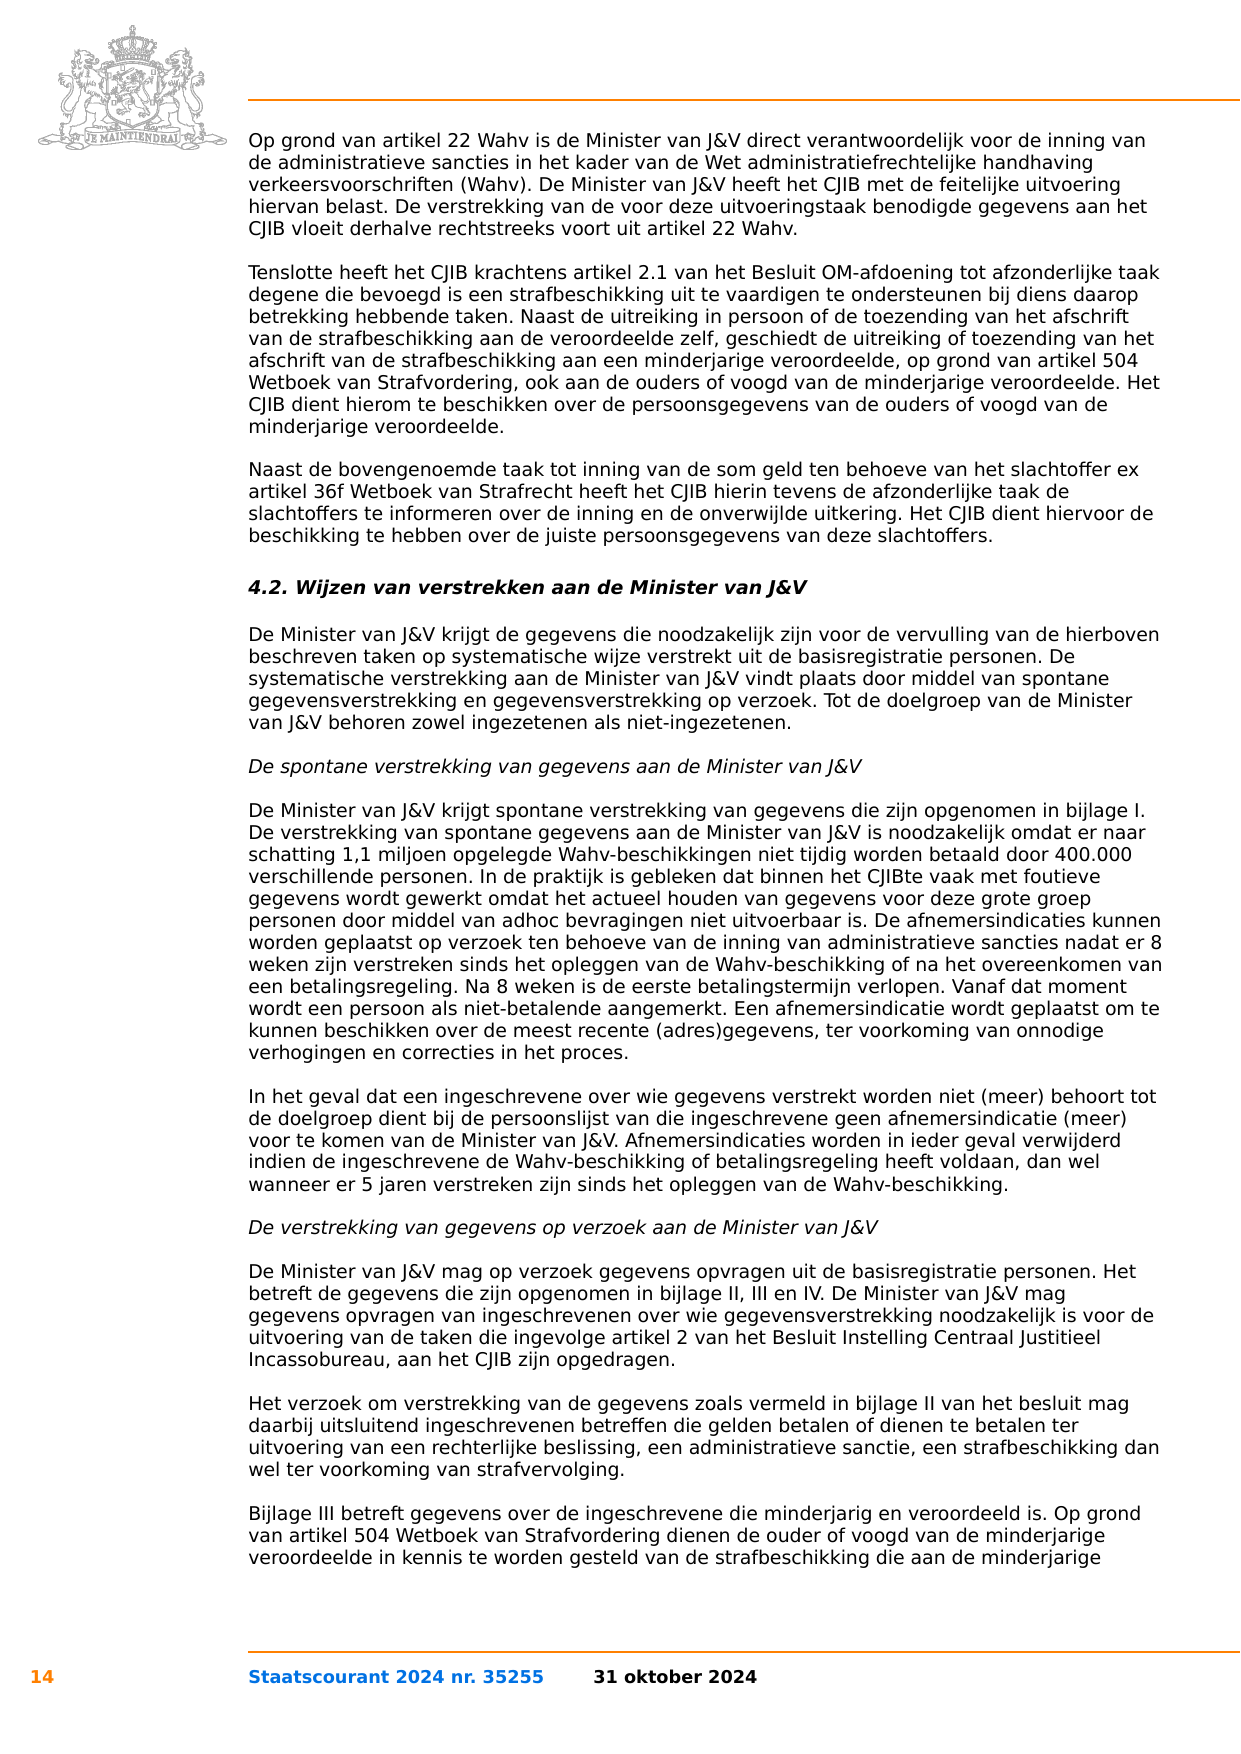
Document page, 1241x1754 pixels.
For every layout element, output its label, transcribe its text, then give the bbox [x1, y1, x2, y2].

subtitle De spontane verstrekking van gegevens aan de Minister van J&V [248, 756, 1163, 778]
text De Minister van J&V mag op verzoek gegevens opvragen uit de basisregistratie personen. Het betreft de gegevens die zijn opgenomen in bijlage II, III en IV. De Minister van J&V mag gegevens opvragen van ingeschrevenen over wie gegevensverstrekking noodzakelijk is voor de uitvoering van de taken die ingevolge artikel 2 van het Besluit Instelling Centraal Justitieel Incassobureau, aan het CJIB zijn opgedragen. [248, 1261, 1163, 1371]
text De Minister van J&V krijgt de gegevens die noodzakelijk zijn voor de vervulling van de hierboven beschreven taken op systematische wijze verstrekt uit de basisregistratie personen. De systematische verstrekking aan de Minister van J&V vindt plaats door middel van spontane gegevensverstrekking en gegevensverstrekking op verzoek. Tot de doelgroep van de Minister van J&V behoren zowel ingezetenen als niet-ingezetenen. [248, 624, 1163, 734]
text In het geval dat een ingeschrevene over wie gegevens verstrekt worden niet (meer) behoort tot de doelgroep dient bij de persoonslijst van die ingeschrevene geen afnemersindicatie (meer) voor te komen van de Minister van J&V. Afnemersindicaties worden in ieder geval verwijderd indien de ingeschrevene de Wahv-beschikking of betalingsregeling heeft voldaan, dan wel wanneer er 5 jaren verstreken zijn sinds het opleggen van de Wahv-beschikking. [248, 1086, 1163, 1195]
picture [38, 25, 227, 150]
text Het verzoek om verstrekking van de gegevens zoals vermeld in bijlage II van het besluit mag daarbij uitsluitend ingeschrevenen betreffen die gelden betalen of dienen te betalen ter uitvoering van een rechterlijke beslissing, een administratieve sanctie, een strafbeschikking dan wel ter voorkoming van strafvervolging. [248, 1393, 1163, 1481]
text Naast de bovengenoemde taak tot inning van de som geld ten behoeve van het slachtoffer ex artikel 36f Wetboek van Strafrecht heeft het CJIB hierin tevens de afzonderlijke taak de slachtoffers te informeren over de inning en de onverwijlde uitkering. Het CJIB dient hiervoor de beschikking te hebben over de juiste persoonsgegevens van deze slachtoffers. [248, 459, 1163, 547]
text Op grond van artikel 22 Wahv is de Minister van J&V direct verantwoordelijk voor de inning van de administratieve sancties in het kader van de Wet administratiefrechtelijke handhaving verkeersvoorschriften (Wahv). De Minister van J&V heeft het CJIB met de feitelijke uitvoering hiervan belast. De verstrekking van de voor deze uitvoeringstaak benodigde gegevens aan het CJIB vloeit derhalve rechtstreeks voort uit artikel 22 Wahv. [248, 130, 1163, 240]
subtitle 4.2. Wijzen van verstrekken aan de Minister van J&V [248, 577, 1163, 599]
text Bijlage III betreft gegevens over de ingeschrevene die minderjarig en veroordeeld is. Op grond van artikel 504 Wetboek van Strafvordering dienen de ouder of voogd van de minderjarige veroordeelde in kennis te worden gesteld van de strafbeschikking die aan de minderjarige [248, 1503, 1163, 1569]
text De Minister van J&V krijgt spontane verstrekking van gegevens die zijn opgenomen in bijlage I. De verstrekking van spontane gegevens aan de Minister van J&V is noodzakelijk omdat er naar schatting 1,1 miljoen opgelegde Wahv-beschikkingen niet tijdig worden betaald door 400.000 verschillende personen. In de praktijk is gebleken dat binnen het CJIBte vaak met foutieve gegevens wordt gewerkt omdat het actueel houden van gegevens voor deze grote groep personen door middel van adhoc bevragingen niet uitvoerbaar is. De afnemersindicaties kunnen worden geplaatst op verzoek ten behoeve van de inning van administratieve sancties nadat er 8 weken zijn verstreken sinds het opleggen van de Wahv-beschikking of na het overeenkomen van een betalingsregeling. Na 8 weken is de eerste betalingstermijn verlopen. Vanaf dat moment wordt een persoon als niet-betalende aangemerkt. Een afnemersindicatie wordt geplaatst om te kunnen beschikken over de meest recente (adres)gegevens, ter voorkoming van onnodige verhogingen en correcties in het proces. [248, 800, 1163, 1064]
text Tenslotte heeft het CJIB krachtens artikel 2.1 van het Besluit OM-afdoening tot afzonderlijke taak degene die bevoegd is een strafbeschikking uit te vaardigen te ondersteunen bij diens daarop betrekking hebbende taken. Naast de uitreiking in persoon of de toezending van het afschrift van de strafbeschikking aan de veroordeelde zelf, geschiedt de uitreiking of toezending van het afschrift van de strafbeschikking aan een minderjarige veroordeelde, op grond van artikel 504 Wetboek van Strafvordering, ook aan de ouders of voogd van de minderjarige veroordeelde. Het CJIB dient hierom te beschikken over de persoonsgegevens van de ouders of voogd van de minderjarige veroordeelde. [248, 262, 1163, 437]
subtitle De verstrekking van gegevens op verzoek aan de Minister van J&V [248, 1217, 1163, 1239]
